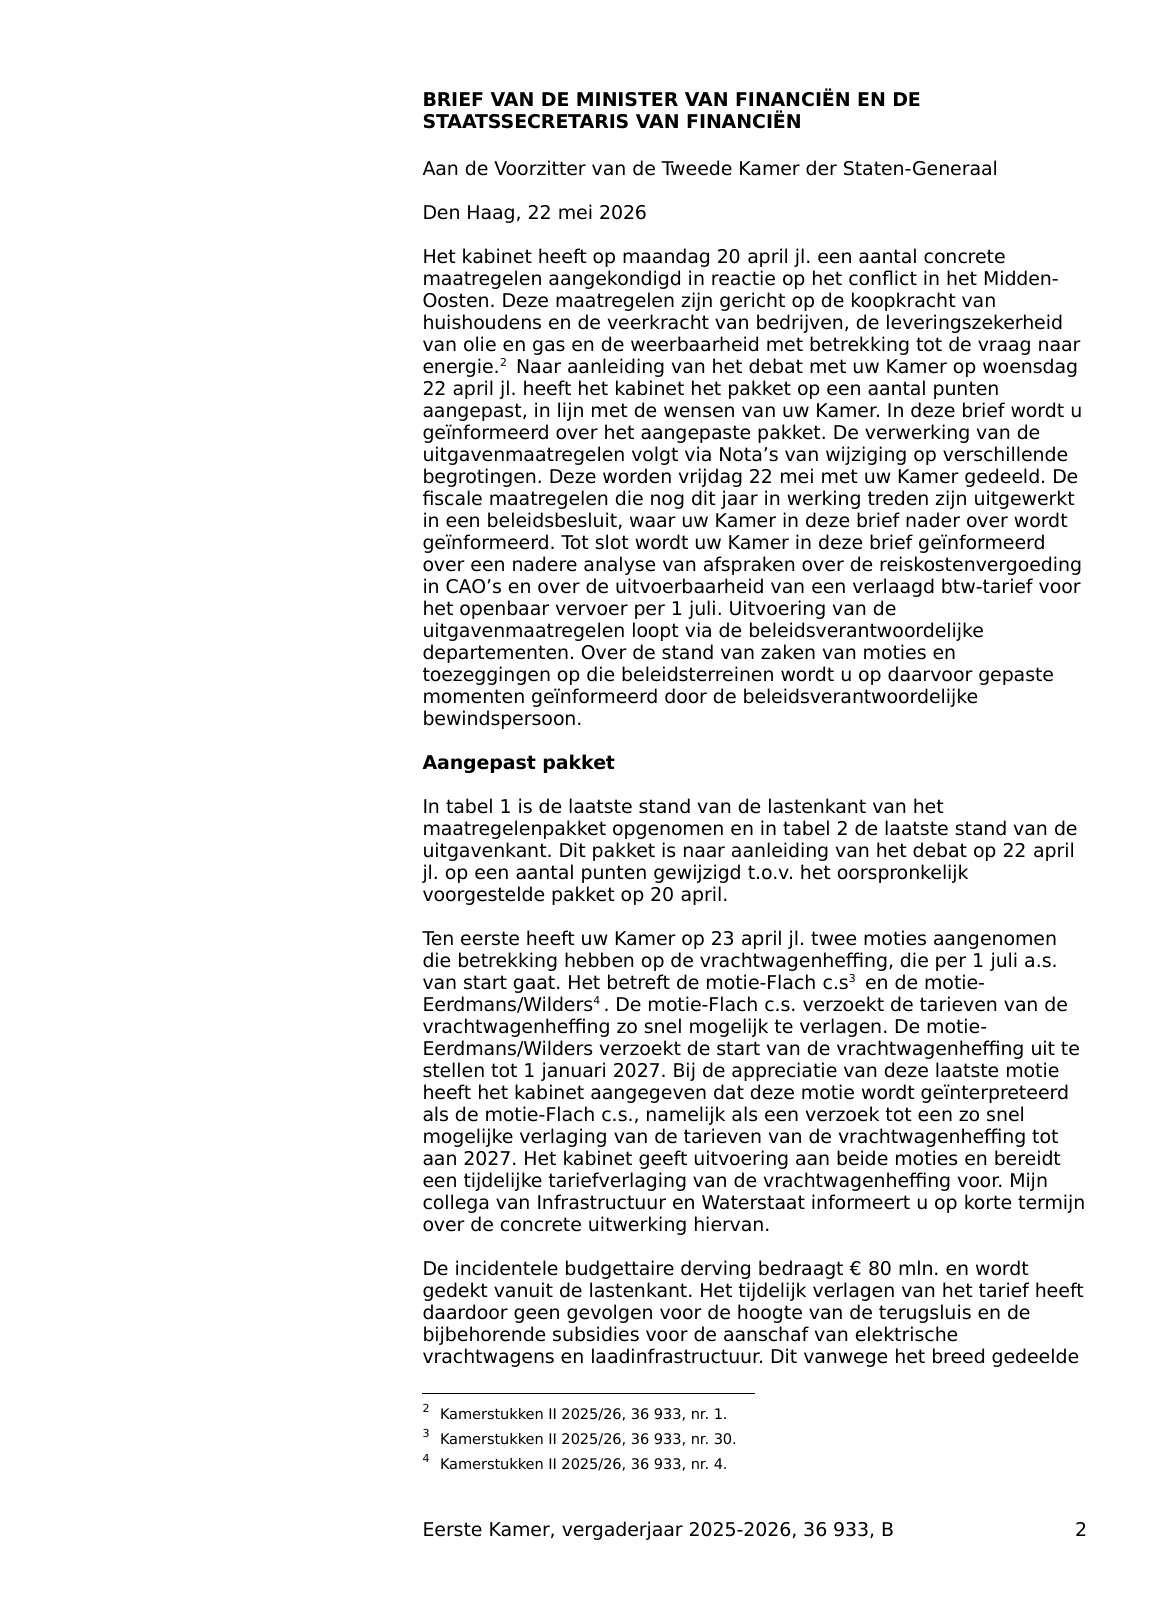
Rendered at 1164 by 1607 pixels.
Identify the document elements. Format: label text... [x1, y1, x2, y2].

text Aan de Voorzitter van de Tweede Kamer der Staten-Generaal [422, 158, 1087, 180]
text Kamerstukken II 2025/26, 36 933, nr. 30. [422, 1427, 1087, 1449]
subtitle Aangepast pakket [422, 752, 1087, 774]
subtitle BRIEF VAN DE MINISTER VAN FINANCIËN EN DE STAATSSECRETARIS VAN FINANCIËN [422, 89, 1087, 133]
text Ten eerste heeft uw Kamer op 23 april jl. twee moties aangenomen die betrekking hebben op de vrachtwagenheffing, die per 1 juli a.s. van start gaat. Het betreft de motie-Flach c.s en de motie-Eerdmans/Wilders. De motie-Flach c.s. verzoekt de tarieven van de vrachtwagenheffing zo snel mogelijk te verlagen. De motie-Eerdmans/Wilders verzoekt de start van de vrachtwagenheffing uit te stellen tot 1 januari 2027. Bij de appreciatie van deze laatste motie heeft het kabinet aangegeven dat deze motie wordt geïnterpreteerd als de motie-Flach c.s., namelijk als een verzoek tot een zo snel mogelijke verlaging van de tarieven van de vrachtwagenheffing tot aan 2027. Het kabinet geeft uitvoering aan beide moties en bereidt een tijdelijke tariefverlaging van de vrachtwagenheffing voor. Mijn collega van Infrastructuur en Waterstaat informeert u op korte termijn over de concrete uitwerking hiervan. [422, 928, 1087, 1236]
text In tabel 1 is de laatste stand van de lastenkant van het maatregelenpakket opgenomen en in tabel 2 de laatste stand van de uitgavenkant. Dit pakket is naar aanleiding van het debat op 22 april jl. op een aantal punten gewijzigd t.o.v. het oorspronkelijk voorgestelde pakket op 20 april. [422, 796, 1087, 906]
text Het kabinet heeft op maandag 20 april jl. een aantal concrete maatregelen aangekondigd in reactie op het conflict in het Midden-Oosten. Deze maatregelen zijn gericht op de koopkracht van huishoudens en de veerkracht van bedrijven, de leveringszekerheid van olie en gas en de weerbaarheid met betrekking tot de vraag naar energie. Naar aanleiding van het debat met uw Kamer op woensdag 22 april jl. heeft het kabinet het pakket op een aantal punten aangepast, in lijn met de wensen van uw Kamer. In deze brief wordt u geïnformeerd over het aangepaste pakket. De verwerking van de uitgavenmaatregelen volgt via Nota’s van wijziging op verschillende begrotingen. Deze worden vrijdag 22 mei met uw Kamer gedeeld. De fiscale maatregelen die nog dit jaar in werking treden zijn uitgewerkt in een beleidsbesluit, waar uw Kamer in deze brief nader over wordt geïnformeerd. Tot slot wordt uw Kamer in deze brief geïnformeerd over een nadere analyse van afspraken over de reiskostenvergoeding in CAO’s en over de uitvoerbaarheid van een verlaagd btw-tarief voor het openbaar vervoer per 1 juli. Uitvoering van de uitgavenmaatregelen loopt via de beleidsverantwoordelijke departementen. Over de stand van zaken van moties en toezeggingen op die beleidsterreinen wordt u op daarvoor gepaste momenten geïnformeerd door de beleidsverantwoordelijke bewindspersoon. [422, 246, 1087, 730]
text Kamerstukken II 2025/26, 36 933, nr. 1. [422, 1402, 1087, 1424]
text De incidentele budgettaire derving bedraagt € 80 mln. en wordt gedekt vanuit de lastenkant. Het tijdelijk verlagen van het tarief heeft daardoor geen gevolgen voor de hoogte van de terugsluis en de bijbehorende subsidies voor de aanschaf van elektrische vrachtwagens en laadinfrastructuur. Dit vanwege het breed gedeelde [422, 1258, 1087, 1368]
text Kamerstukken II 2025/26, 36 933, nr. 4. [422, 1452, 1087, 1474]
text Den Haag, 22 mei 2026 [422, 202, 1087, 224]
